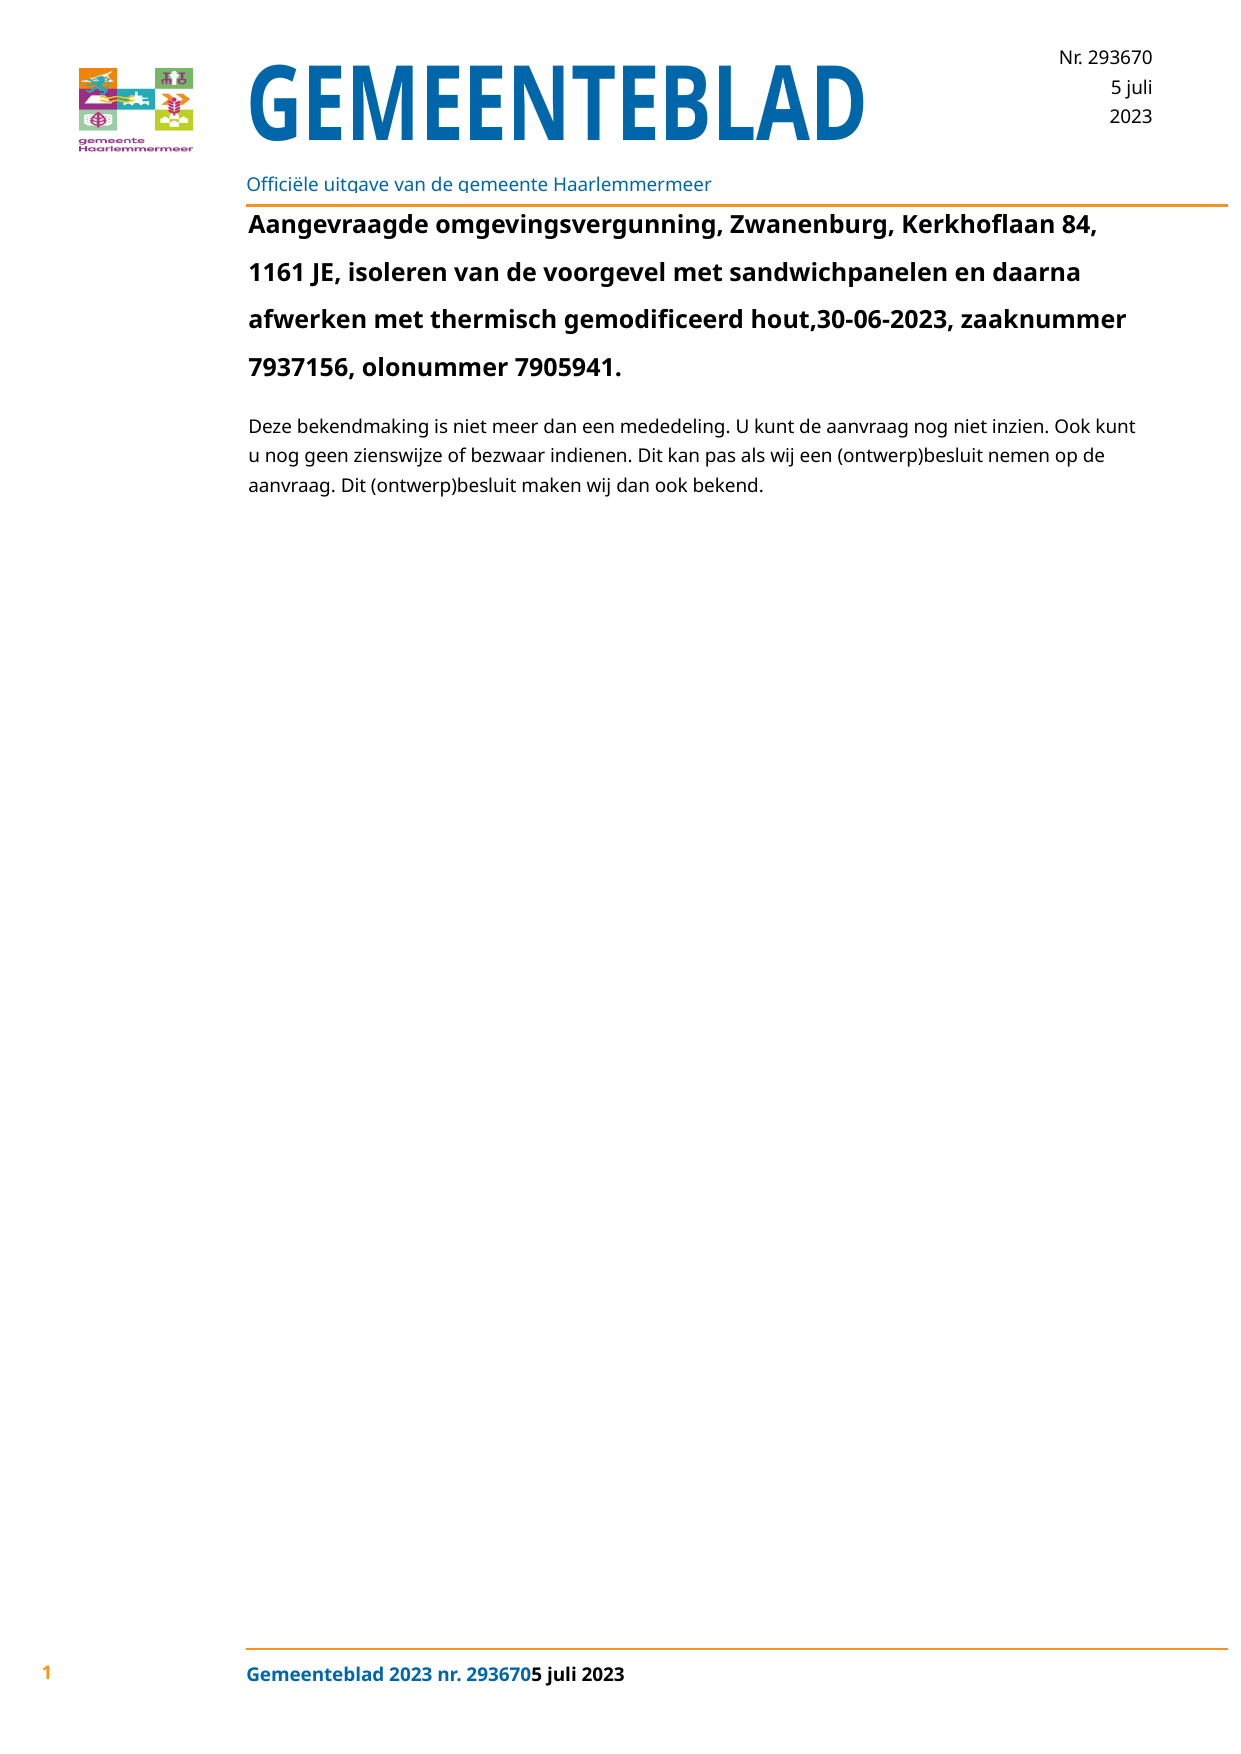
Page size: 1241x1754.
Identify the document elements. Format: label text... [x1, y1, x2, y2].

picture [41, 47, 231, 172]
text Deze bekendmaking is niet meer dan een mededeling. U kunt de aanvraag nog niet inzien. Ook kunt u nog geen zienswijze of bezwaar indienen. Dit kan pas als wij een (ontwerp)besluit nemen op de aanvraag. Dit (ontwerp)besluit maken wij dan ook bekend. [248, 413, 1152, 498]
text Aangevraagde omgevingsvergunning, Zwanenburg, Kerkhoflaan 84, 1161 JE, isoleren van de voorgevel met sandwichpanelen en daarna afwerken met thermisch gemodificeerd hout,30-06-2023, zaaknummer 7937156, olonummer 7905941. [248, 207, 1152, 384]
